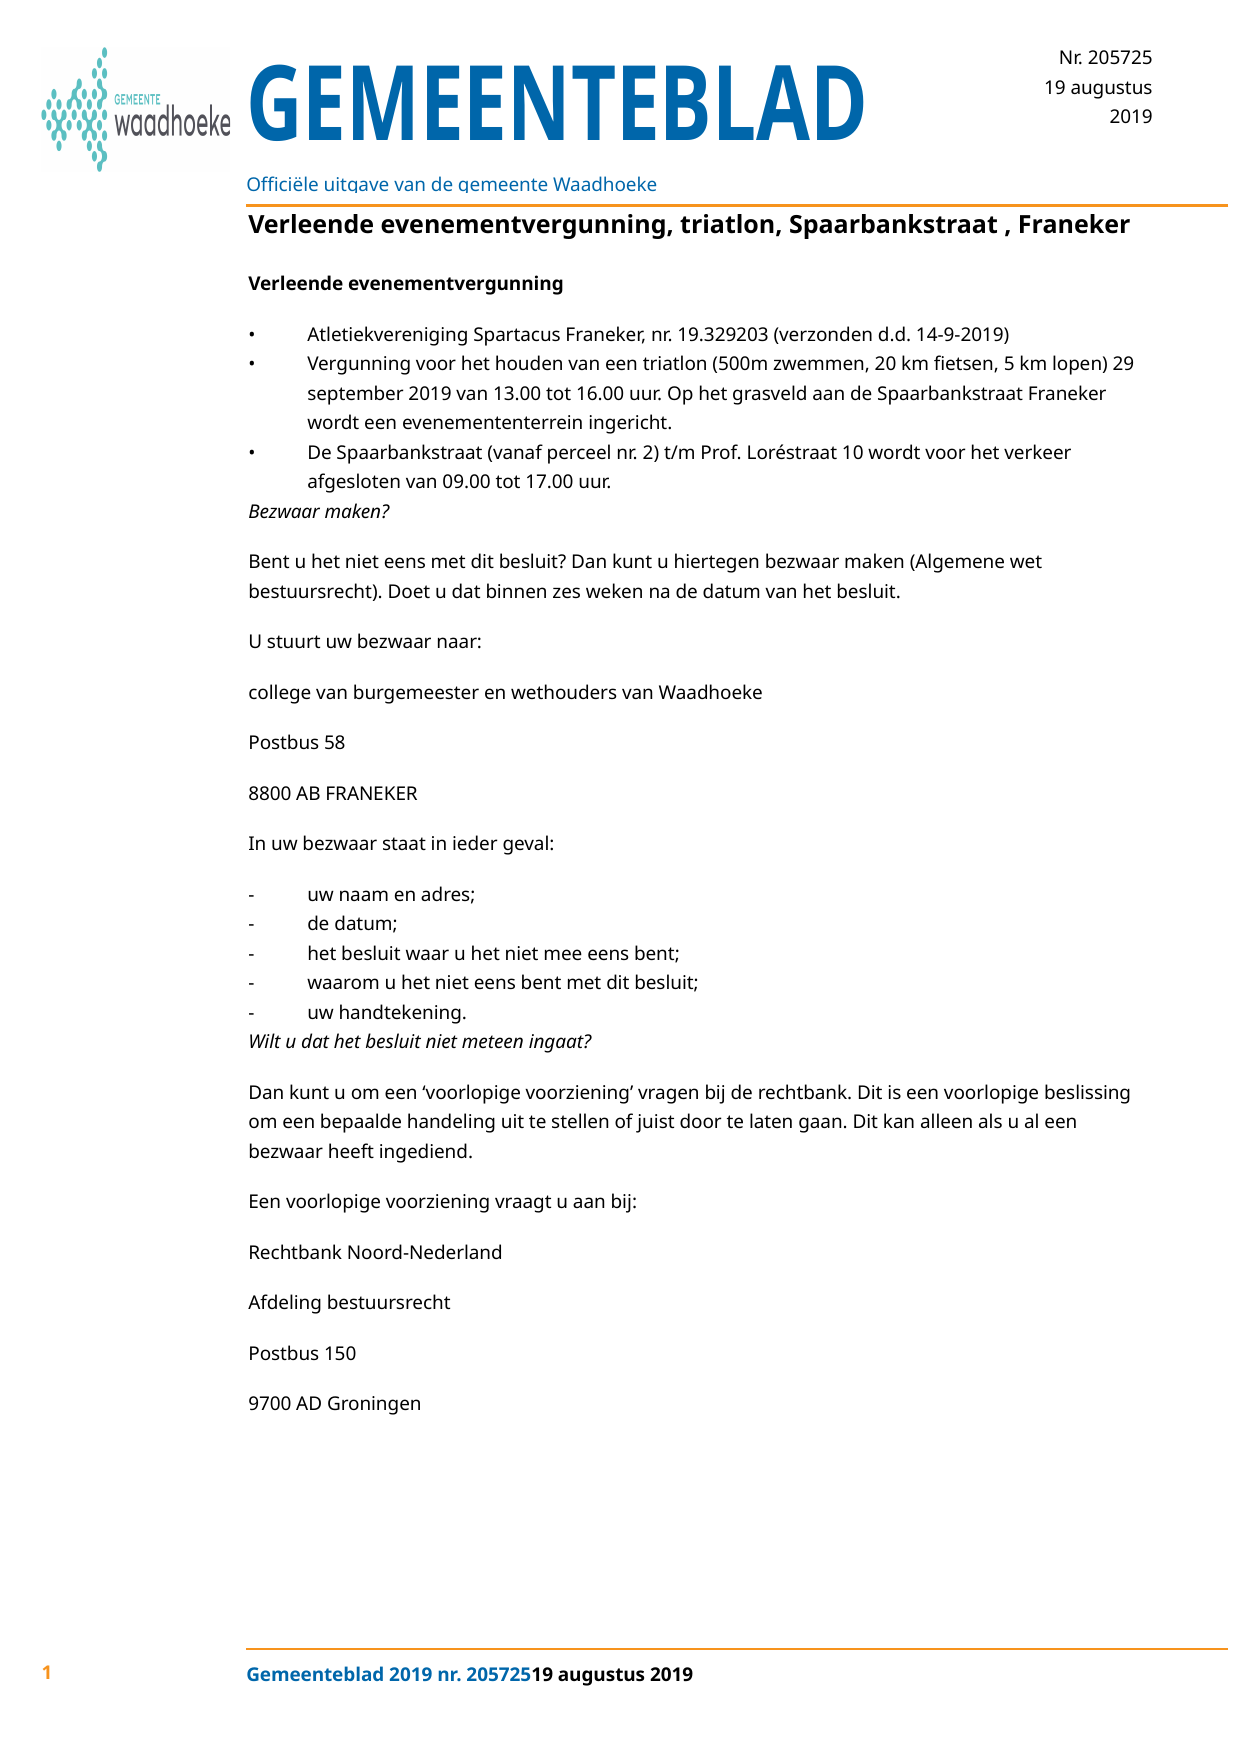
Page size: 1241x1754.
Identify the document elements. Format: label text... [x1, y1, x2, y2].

text Dan kunt u om een ‘voorlopige voorziening’ vragen bij de rechtbank. Dit is een voorlopige beslissing om een bepaalde handeling uit te stellen of juist door te laten gaan. Dit kan alleen als u al een bezwaar heeft ingediend. [248, 1079, 1152, 1164]
text Rechtbank Noord-Nederland [248, 1239, 1152, 1265]
list waarom u het niet eens bent met dit besluit; [248, 969, 1152, 995]
list uw naam en adres; [248, 881, 1152, 906]
text Een voorlopige voorziening vraagt u aan bij: [248, 1189, 1152, 1214]
list het besluit waar u het niet mee eens bent; [248, 940, 1152, 966]
text Bent u het niet eens met dit besluit? Dan kunt u hiertegen bezwaar maken (Algemene wet bestuursrecht). Doet u dat binnen zes weken na de datum van het besluit. [248, 549, 1152, 604]
text college van burgemeester en wethouders van Waadhoeke [248, 679, 1152, 705]
text 9700 AD Groningen [248, 1390, 1152, 1416]
text Afdeling bestuursrecht [248, 1289, 1152, 1315]
text Wilt u dat het besluit niet meteen ingaat? [248, 1029, 1152, 1054]
picture [41, 47, 231, 172]
list de datum; [248, 910, 1152, 936]
list Vergunning voor het houden van een triatlon (500m zwemmen, 20 km fietsen, 5 km lopen) 29 september 2019 van 13.00 tot 16.00 uur. Op het grasveld aan de Spaarbankstraat Franeker wordt een evenemententerrein ingericht. [248, 350, 1152, 435]
text In uw bezwaar staat in ieder geval: [248, 830, 1152, 856]
text U stuurt uw bezwaar naar: [248, 629, 1152, 654]
list uw handtekening. [248, 999, 1152, 1025]
list De Spaarbankstraat (vanaf perceel nr. 2) t/m Prof. Loréstraat 10 wordt voor het verkeer afgesloten van 09.00 tot 17.00 uur. [248, 439, 1152, 494]
list Atletiekvereniging Spartacus Franeker, nr. 19.329203 (verzonden d.d. 14-9-2019) [248, 321, 1152, 346]
text Verleende evenementvergunning [248, 270, 1152, 296]
text 8800 AB FRANEKER [248, 780, 1152, 806]
text Verleende evenementvergunning, triatlon, Spaarbankstraat , Franeker [248, 207, 1152, 241]
text Bezwaar maken? [248, 498, 1152, 524]
text Postbus 58 [248, 729, 1152, 755]
text Postbus 150 [248, 1340, 1152, 1366]
